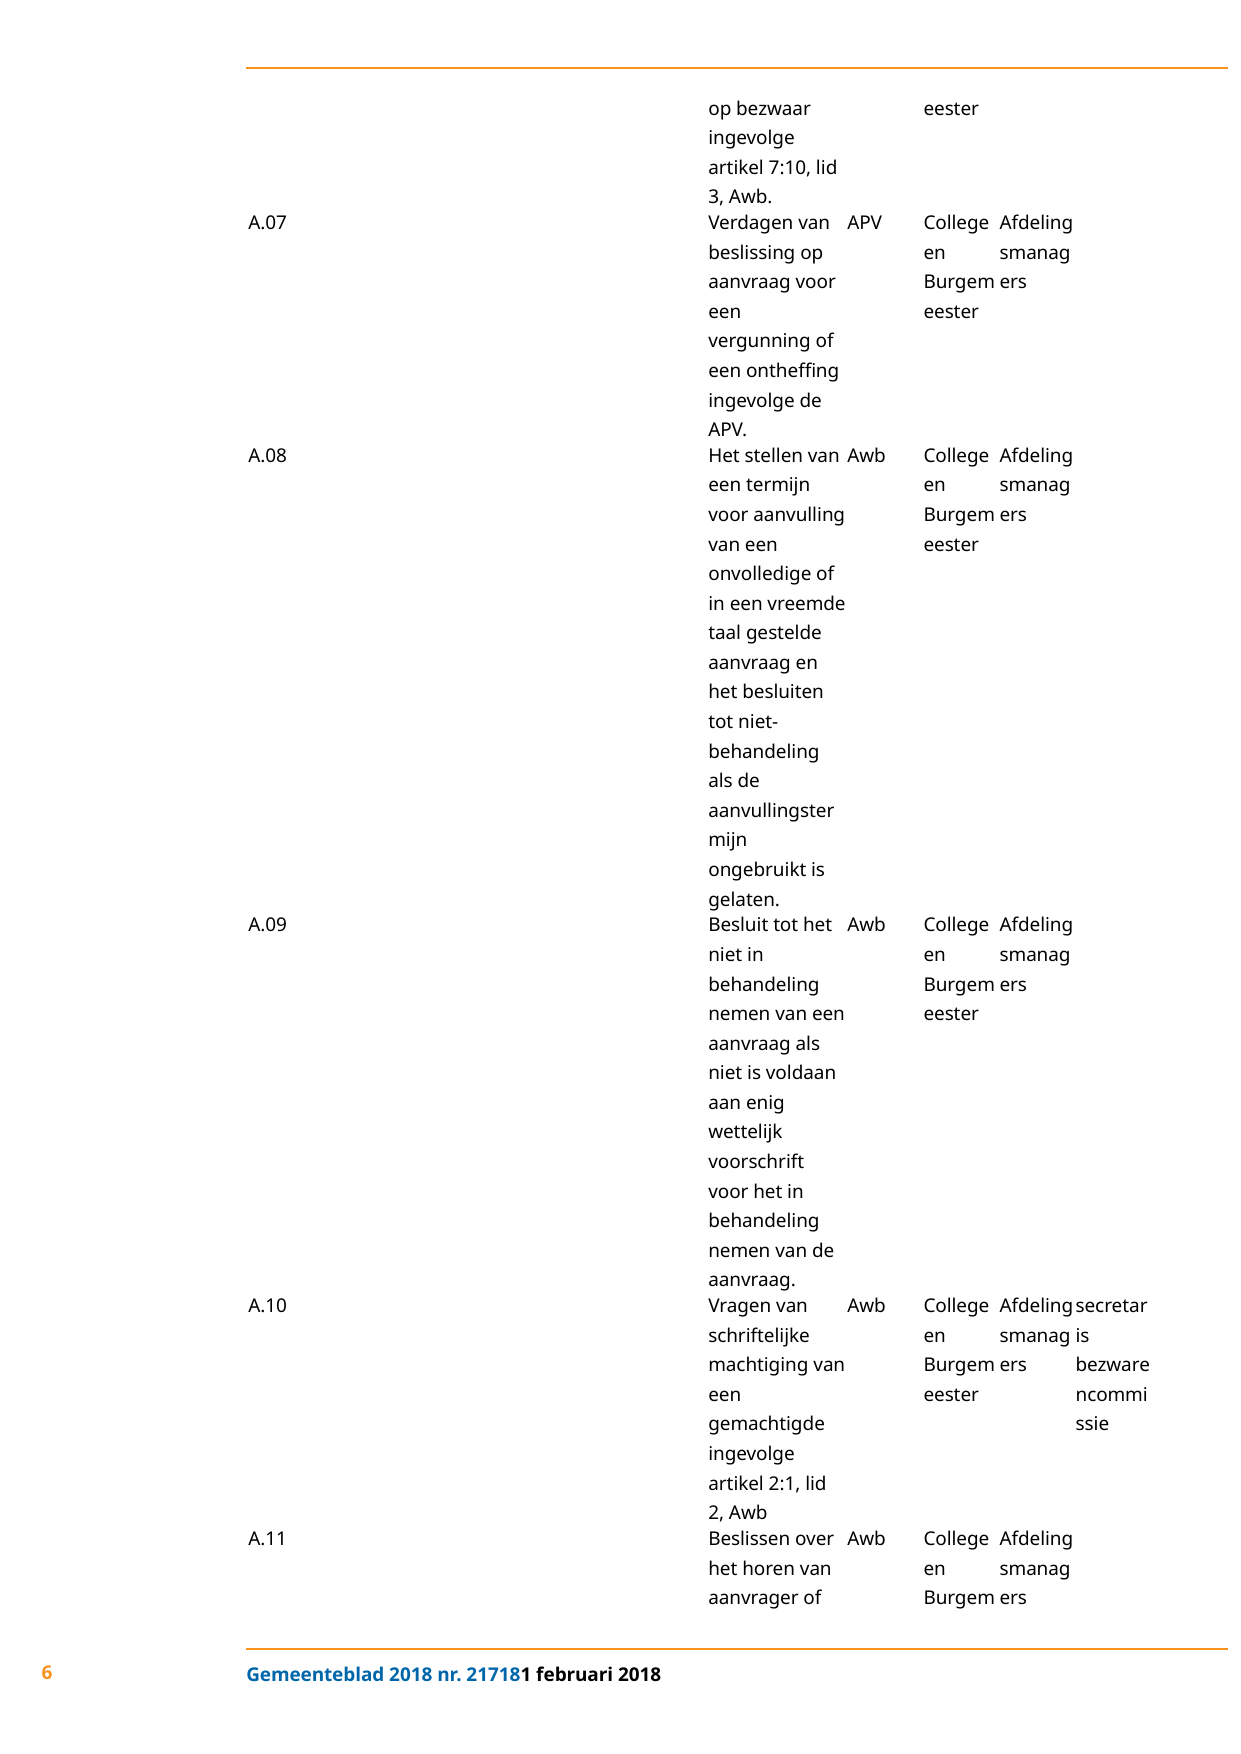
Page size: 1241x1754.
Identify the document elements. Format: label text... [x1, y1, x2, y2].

table_cell [1075, 95, 1152, 209]
table_cell Awb [847, 1292, 923, 1525]
table_cell Besluit tot het niet in behandeling nemen van een aanvraag als niet is voldaan aan enig wettelijk voorschrift voor het in behandeling nemen van de aanvraag. [708, 912, 847, 1292]
table_cell College en Burgemeester [923, 912, 999, 1292]
table_cell Awb [847, 912, 923, 1292]
table_cell eester [923, 95, 999, 209]
table_cell Beslissen over het horen van aanvrager of [708, 1525, 847, 1610]
table_cell op bezwaar ingevolge artikel 7:10, lid 3, Awb. [708, 95, 847, 209]
table_cell Afdelingsmanagers [999, 209, 1075, 442]
table_cell Het stellen van een termijn voor aanvulling van een onvolledige of in een vreemde taal gestelde aanvraag en het besluiten tot niet-behandeling als de aanvullingstermijn ongebruikt is gelaten. [708, 442, 847, 912]
table_cell Afdelingsmanagers [999, 1292, 1075, 1525]
table_cell College en Burgemeester [923, 1292, 999, 1525]
table_cell [1075, 1525, 1152, 1610]
table_cell Verdagen van beslissing op aanvraag voor een vergunning of een ontheffing ingevolge de APV. [708, 209, 847, 442]
table_cell Afdelingsmanagers [999, 1525, 1075, 1610]
table_cell College en Burgemeester [923, 442, 999, 912]
table_cell Vragen van schriftelijke machtiging van een gemachtigde ingevolge artikel 2:1, lid 2, Awb [708, 1292, 847, 1525]
table_cell Afdelingsmanagers [999, 912, 1075, 1292]
table_cell College en Burgem [923, 1525, 999, 1610]
table_cell A.07 [248, 209, 708, 442]
table_cell [847, 95, 923, 209]
table_cell Afdelingsmanagers [999, 442, 1075, 912]
table_cell A.08 [248, 442, 708, 912]
table_cell A.09 [248, 912, 708, 1292]
table_cell A.10 [248, 1292, 708, 1525]
table_cell Awb [847, 1525, 923, 1610]
table_cell APV [847, 209, 923, 442]
table_cell [248, 95, 708, 209]
table_cell [999, 95, 1075, 209]
table_cell [1075, 209, 1152, 442]
table_cell College en Burgemeester [923, 209, 999, 442]
table_cell Awb [847, 442, 923, 912]
table_cell secretaris bezwarencommissie [1075, 1292, 1152, 1525]
picture [41, 47, 231, 172]
table_cell [1075, 912, 1152, 1292]
table_cell [1075, 442, 1152, 912]
table_cell A.11 [248, 1525, 708, 1610]
